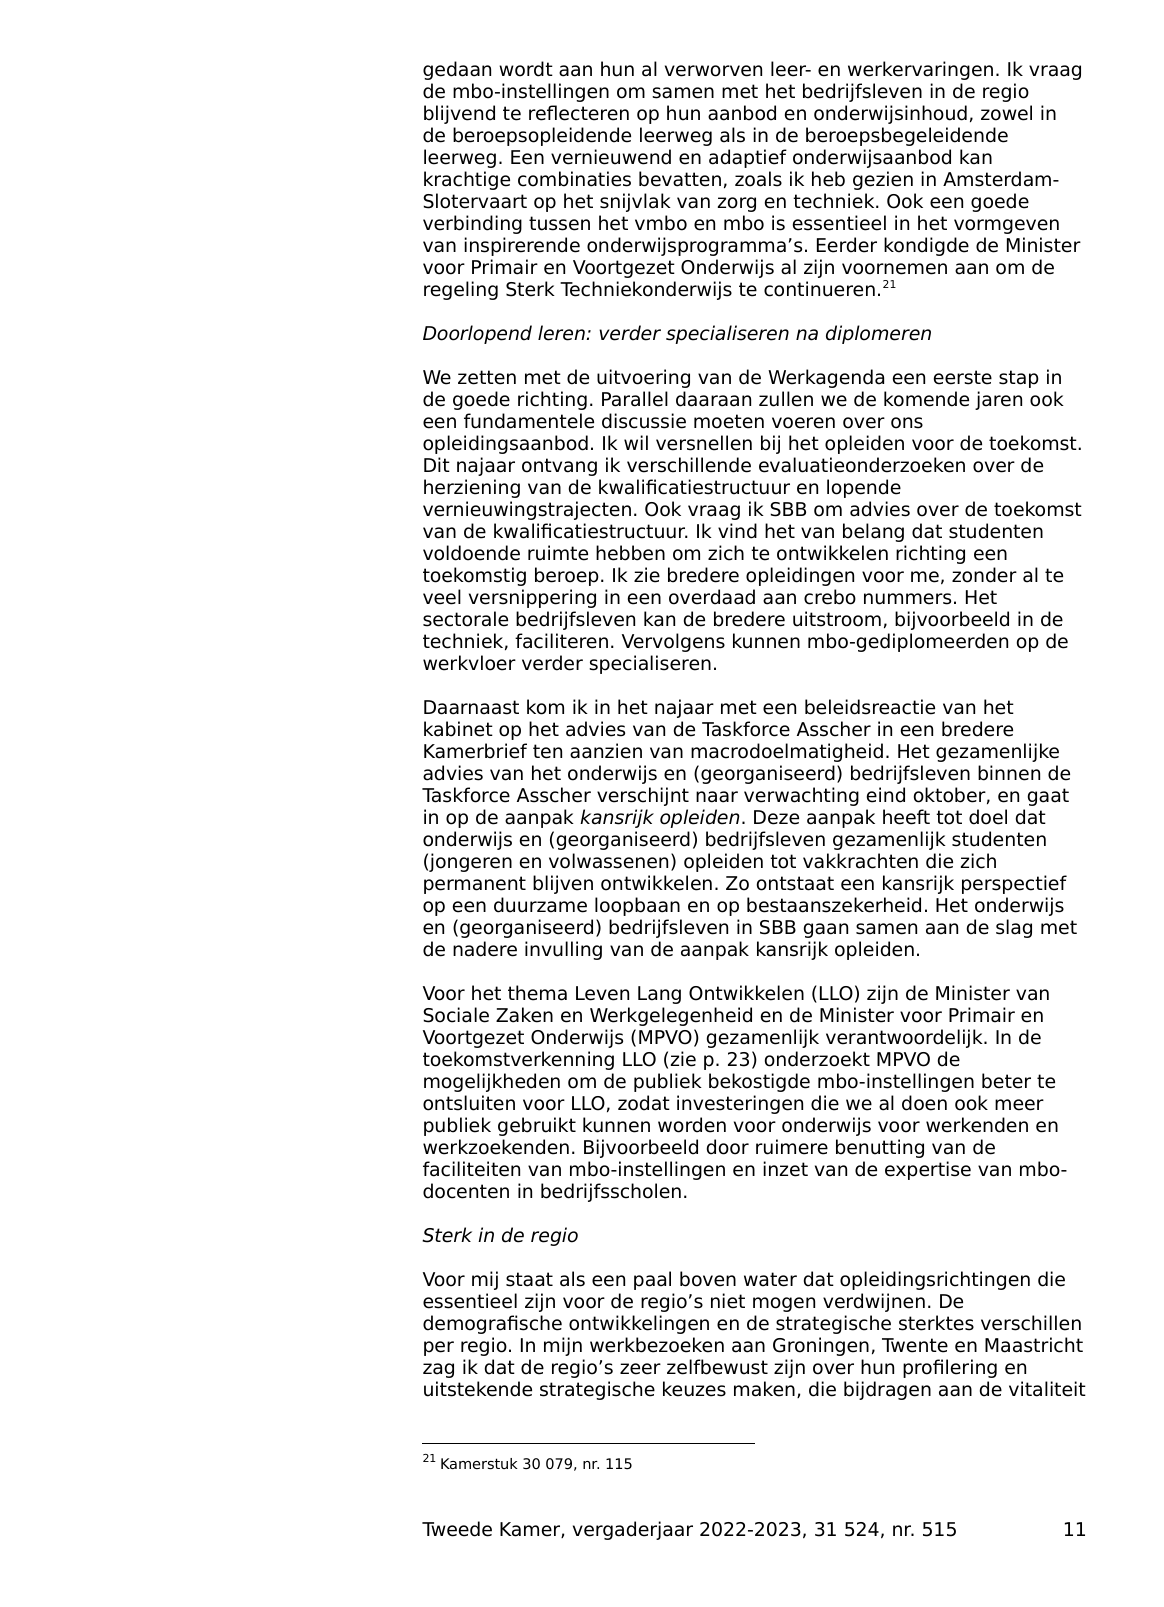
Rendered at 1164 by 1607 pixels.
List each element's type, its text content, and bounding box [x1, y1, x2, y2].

text gedaan wordt aan hun al verworven leer- en werkervaringen. Ik vraag de mbo-instellingen om samen met het bedrijfsleven in de regio blijvend te reflecteren op hun aanbod en onderwijsinhoud, zowel in de beroepsopleidende leerweg als in de beroepsbegeleidende leerweg. Een vernieuwend en adaptief onderwijsaanbod kan krachtige combinaties bevatten, zoals ik heb gezien in Amsterdam-Slotervaart op het snijvlak van zorg en techniek. Ook een goede verbinding tussen het vmbo en mbo is essentieel in het vormgeven van inspirerende onderwijsprogramma’s. Eerder kondigde de Minister voor Primair en Voortgezet Onderwijs al zijn voornemen aan om de regeling Sterk Techniekonderwijs te continueren. [422, 59, 1087, 301]
text Voor mij staat als een paal boven water dat opleidingsrichtingen die essentieel zijn voor de regio’s niet mogen verdwijnen. De demografische ontwikkelingen en de strategische sterktes verschillen per regio. In mijn werkbezoeken aan Groningen, Twente en Maastricht zag ik dat de regio’s zeer zelfbewust zijn over hun profilering en uitstekende strategische keuzes maken, die bijdragen aan de vitaliteit [422, 1269, 1087, 1401]
text We zetten met de uitvoering van de Werkagenda een eerste stap in de goede richting. Parallel daaraan zullen we de komende jaren ook een fundamentele discussie moeten voeren over ons opleidingsaanbod. Ik wil versnellen bij het opleiden voor de toekomst. Dit najaar ontvang ik verschillende evaluatieonderzoeken over de herziening van de kwalificatiestructuur en lopende vernieuwingstrajecten. Ook vraag ik SBB om advies over de toekomst van de kwalificatiestructuur. Ik vind het van belang dat studenten voldoende ruimte hebben om zich te ontwikkelen richting een toekomstig beroep. Ik zie bredere opleidingen voor me, zonder al te veel versnippering in een overdaad aan crebo nummers. Het sectorale bedrijfsleven kan de bredere uitstroom, bijvoorbeeld in de techniek, faciliteren. Vervolgens kunnen mbo-gediplomeerden op de werkvloer verder specialiseren. [422, 367, 1087, 675]
subtitle Sterk in de regio [422, 1225, 1087, 1247]
text Daarnaast kom ik in het najaar met een beleidsreactie van het kabinet op het advies van de Taskforce Asscher in een bredere Kamerbrief ten aanzien van macrodoelmatigheid. Het gezamenlijke advies van het onderwijs en (georganiseerd) bedrijfsleven binnen de Taskforce Asscher verschijnt naar verwachting eind oktober, en gaat in op de aanpak kansrijk opleiden. Deze aanpak heeft tot doel dat onderwijs en (georganiseerd) bedrijfsleven gezamenlijk studenten (jongeren en volwassenen) opleiden tot vakkrachten die zich permanent blijven ontwikkelen. Zo ontstaat een kansrijk perspectief op een duurzame loopbaan en op bestaanszekerheid. Het onderwijs en (georganiseerd) bedrijfsleven in SBB gaan samen aan de slag met de nadere invulling van de aanpak kansrijk opleiden. [422, 697, 1087, 961]
text Voor het thema Leven Lang Ontwikkelen (LLO) zijn de Minister van Sociale Zaken en Werkgelegenheid en de Minister voor Primair en Voortgezet Onderwijs (MPVO) gezamenlijk verantwoordelijk. In de toekomstverkenning LLO (zie p. 23) onderzoekt MPVO de mogelijkheden om de publiek bekostigde mbo-instellingen beter te ontsluiten voor LLO, zodat investeringen die we al doen ook meer publiek gebruikt kunnen worden voor onderwijs voor werkenden en werkzoekenden. Bijvoorbeeld door ruimere benutting van de faciliteiten van mbo-instellingen en inzet van de expertise van mbo-docenten in bedrijfsscholen. [422, 983, 1087, 1203]
subtitle Doorlopend leren: verder specialiseren na diplomeren [422, 323, 1087, 345]
text Kamerstuk 30 079, nr. 115 [422, 1452, 1087, 1474]
